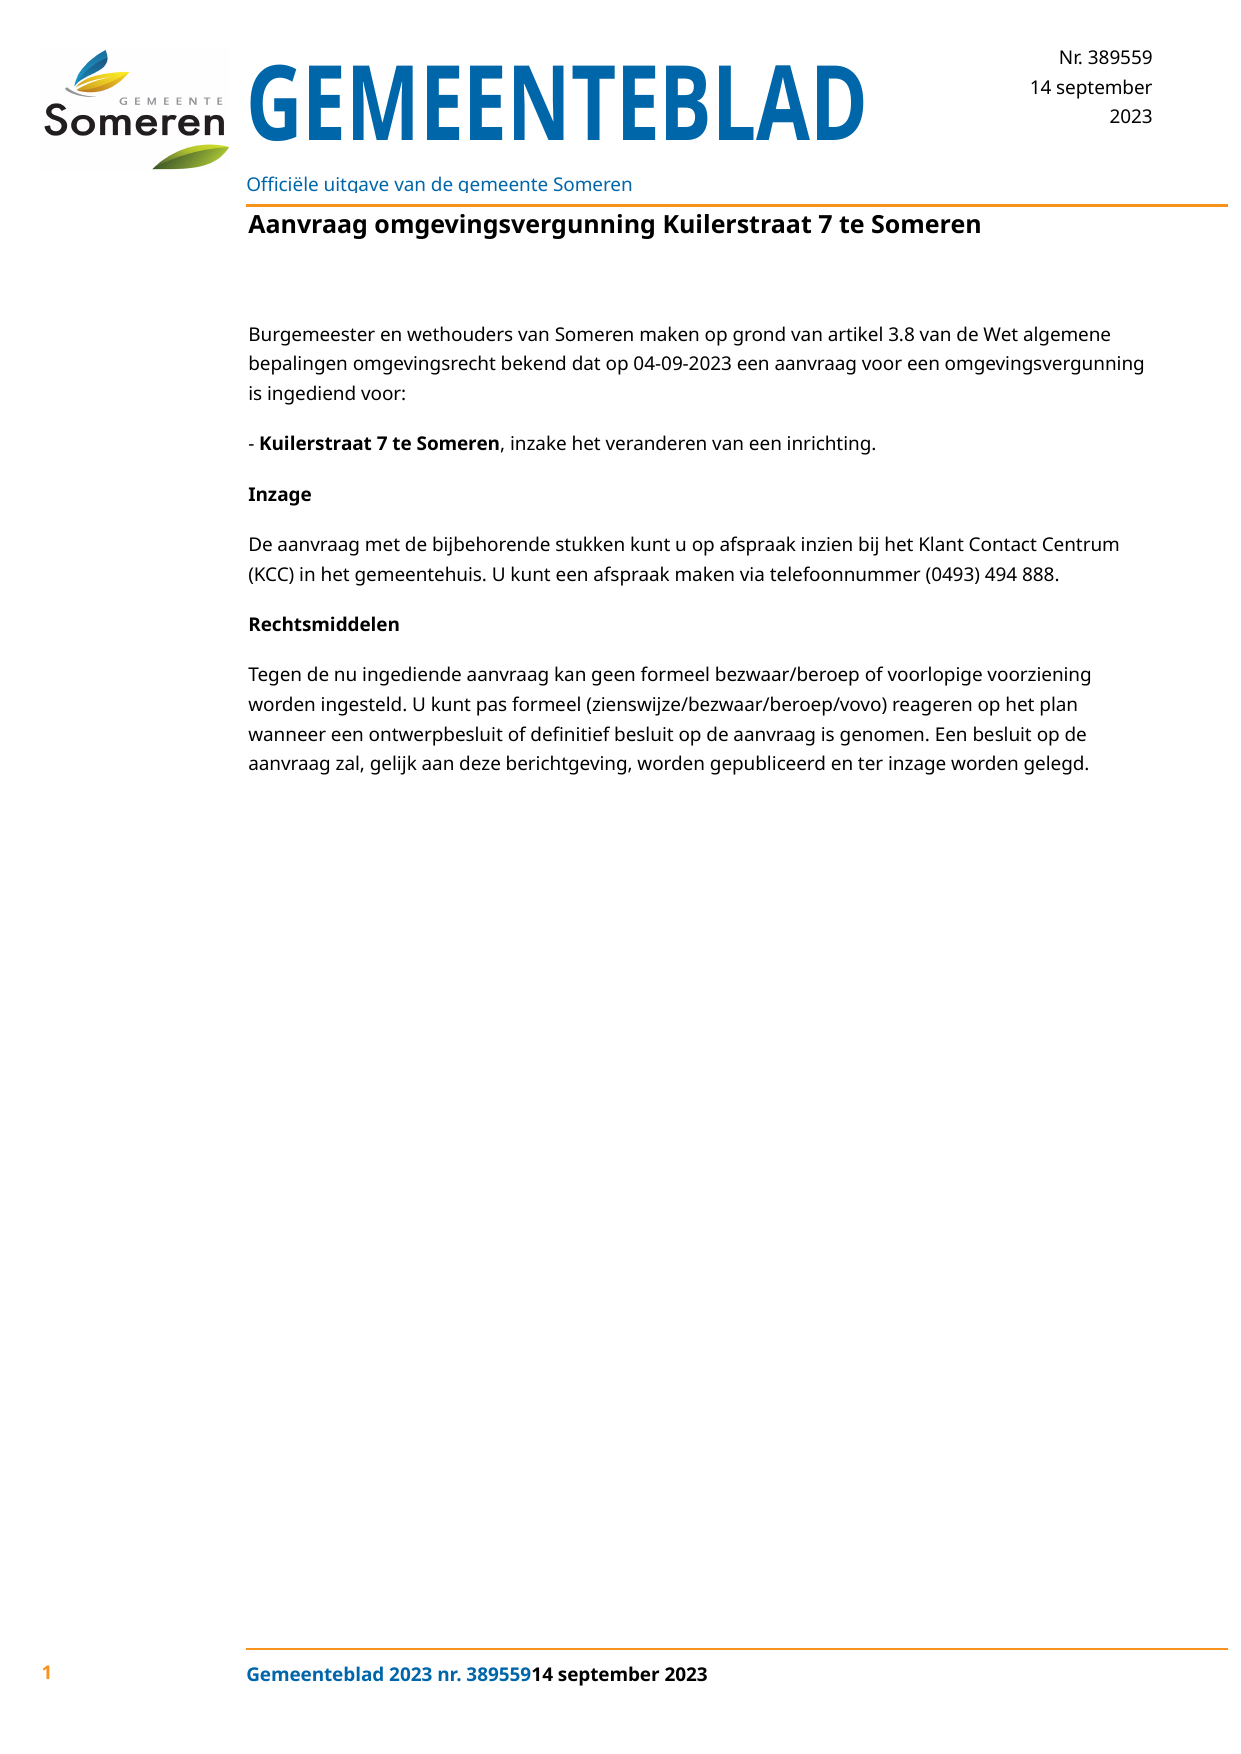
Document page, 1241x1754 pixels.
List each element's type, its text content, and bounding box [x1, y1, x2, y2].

text Burgemeester en wethouders van Someren maken op grond van artikel 3.8 van de Wet algemene bepalingen omgevingsrecht bekend dat op 04-09-2023 een aanvraag voor een omgevingsvergunning is ingediend voor: [248, 321, 1152, 406]
text Tegen de nu ingediende aanvraag kan geen formeel bezwaar/beroep of voorlopige voorziening worden ingesteld. U kunt pas formeel (zienswijze/bezwaar/beroep/vovo) reageren op het plan wanneer een ontwerpbesluit of definitief besluit op de aanvraag is genomen. Een besluit op de aanvraag zal, gelijk aan deze berichtgeving, worden gepubliceerd en ter inzage worden gelegd. [248, 662, 1152, 776]
text De aanvraag met de bijbehorende stukken kunt u op afspraak inzien bij het Klant Contact Centrum (KCC) in het gemeentehuis. U kunt een afspraak maken via telefoonnummer (0493) 494 888. [248, 531, 1152, 586]
text - Kuilerstraat 7 te Someren, inzake het veranderen van een inrichting. [248, 430, 1152, 456]
text Aanvraag omgevingsvergunning Kuilerstraat 7 te Someren [248, 207, 1152, 241]
text Rechtsmiddelen [248, 611, 1152, 637]
text Inzage [248, 481, 1152, 506]
picture [41, 47, 231, 172]
